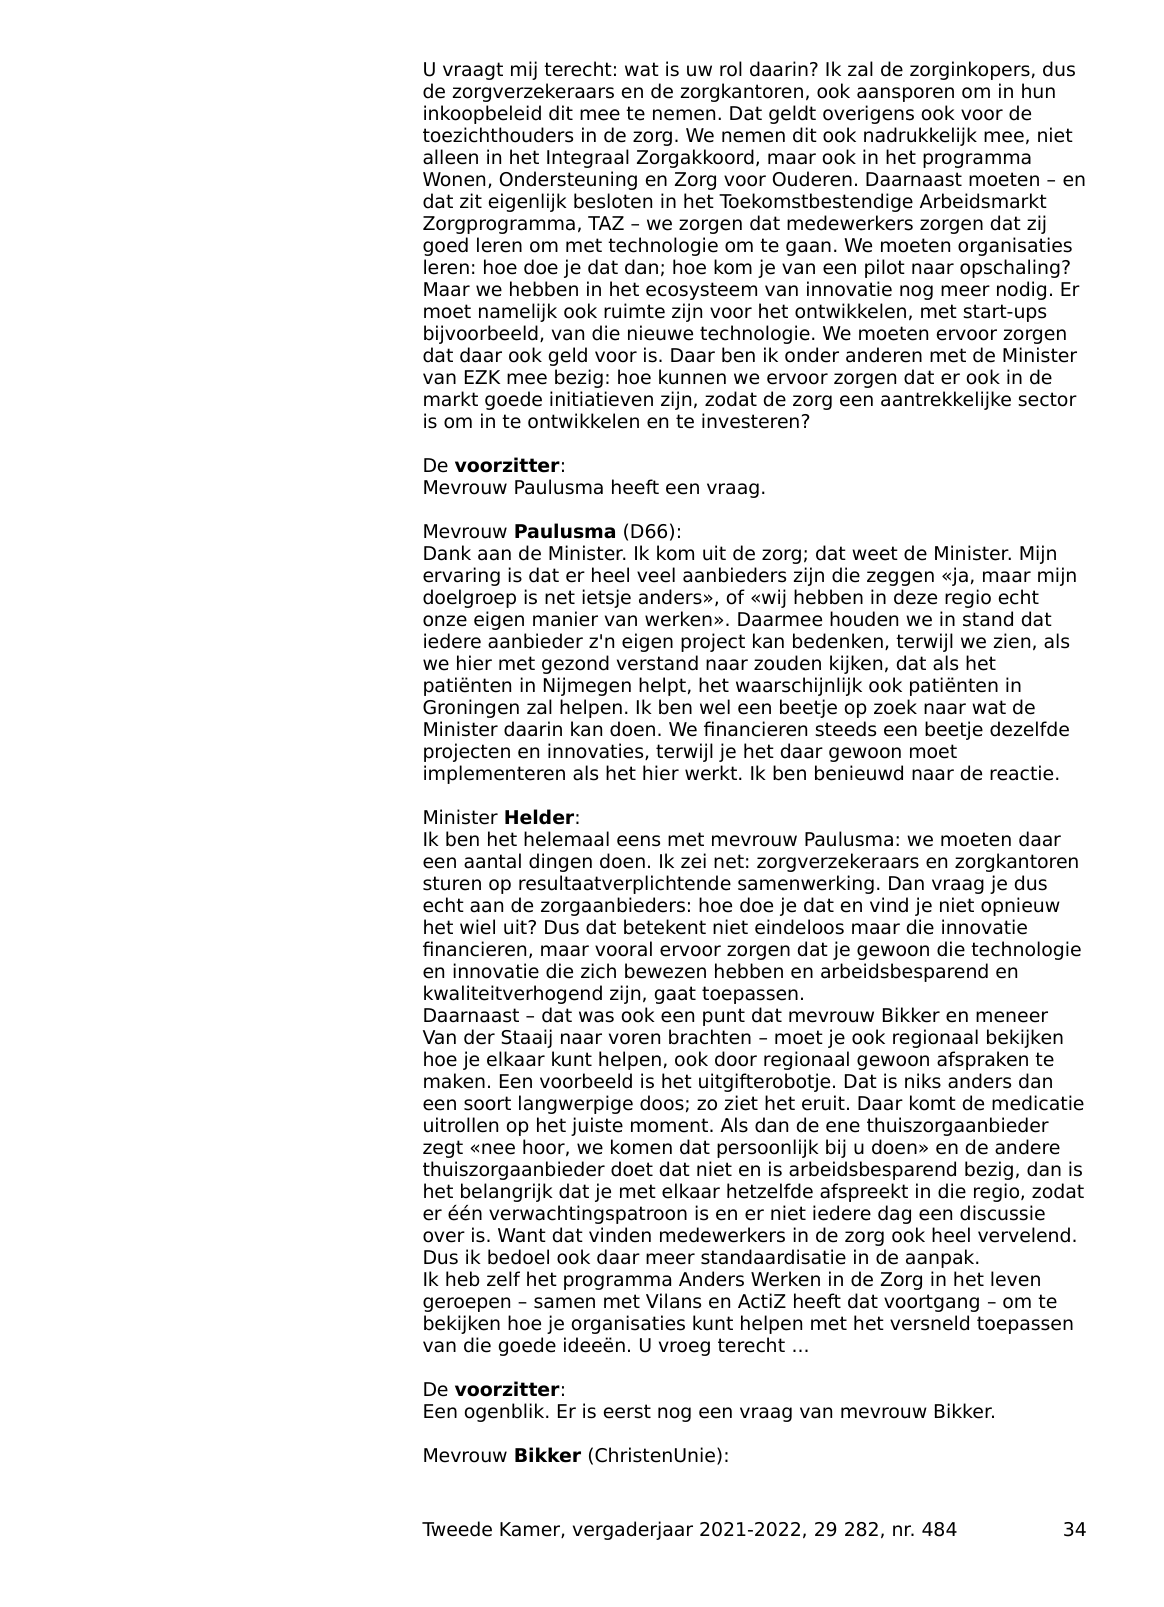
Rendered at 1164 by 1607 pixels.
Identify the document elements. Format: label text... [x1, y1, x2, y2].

text Minister Helder: [422, 807, 1087, 829]
text Mevrouw Paulusma heeft een vraag. [422, 477, 1087, 499]
text Daarnaast – dat was ook een punt dat mevrouw Bikker en meneer Van der Staaij naar voren brachten – moet je ook regionaal bekijken hoe je elkaar kunt helpen, ook door regionaal gewoon afspraken te maken. Een voorbeeld is het uitgifterobotje. Dat is niks anders dan een soort langwerpige doos; zo ziet het eruit. Daar komt de medicatie uitrollen op het juiste moment. Als dan de ene thuiszorgaanbieder zegt «nee hoor, we komen dat persoonlijk bij u doen» en de andere thuiszorgaanbieder doet dat niet en is arbeidsbesparend bezig, dan is het belangrijk dat je met elkaar hetzelfde afspreekt in die regio, zodat er één verwachtingspatroon is en er niet iedere dag een discussie over is. Want dat vinden medewerkers in de zorg ook heel vervelend. Dus ik bedoel ook daar meer standaardisatie in de aanpak. [422, 1005, 1087, 1268]
text Mevrouw Paulusma (D66): [422, 521, 1087, 543]
text Ik heb zelf het programma Anders Werken in de Zorg in het leven geroepen – samen met Vilans en ActiZ heeft dat voortgang – om te bekijken hoe je organisaties kunt helpen met het versneld toepassen van die goede ideeën. U vroeg terecht ... [422, 1268, 1087, 1356]
text Een ogenblik. Er is eerst nog een vraag van mevrouw Bikker. [422, 1401, 1087, 1423]
text Dank aan de Minister. Ik kom uit de zorg; dat weet de Minister. Mijn ervaring is dat er heel veel aanbieders zijn die zeggen «ja, maar mijn doelgroep is net ietsje anders», of «wij hebben in deze regio echt onze eigen manier van werken». Daarmee houden we in stand dat iedere aanbieder z'n eigen project kan bedenken, terwijl we zien, als we hier met gezond verstand naar zouden kijken, dat als het patiënten in Nijmegen helpt, het waarschijnlijk ook patiënten in Groningen zal helpen. Ik ben wel een beetje op zoek naar wat de Minister daarin kan doen. We financieren steeds een beetje dezelfde projecten en innovaties, terwijl je het daar gewoon moet implementeren als het hier werkt. Ik ben benieuwd naar de reactie. [422, 543, 1087, 785]
text De voorzitter: [422, 455, 1087, 477]
text Mevrouw Bikker (ChristenUnie): [422, 1445, 1087, 1467]
text De voorzitter: [422, 1379, 1087, 1401]
text Ik ben het helemaal eens met mevrouw Paulusma: we moeten daar een aantal dingen doen. Ik zei net: zorgverzekeraars en zorgkantoren sturen op resultaatverplichtende samenwerking. Dan vraag je dus echt aan de zorgaanbieders: hoe doe je dat en vind je niet opnieuw het wiel uit? Dus dat betekent niet eindeloos maar die innovatie financieren, maar vooral ervoor zorgen dat je gewoon die technologie en innovatie die zich bewezen hebben en arbeidsbesparend en kwaliteitverhogend zijn, gaat toepassen. [422, 829, 1087, 1005]
text U vraagt mij terecht: wat is uw rol daarin? Ik zal de zorginkopers, dus de zorgverzekeraars en de zorgkantoren, ook aansporen om in hun inkoopbeleid dit mee te nemen. Dat geldt overigens ook voor de toezichthouders in de zorg. We nemen dit ook nadrukkelijk mee, niet alleen in het Integraal Zorgakkoord, maar ook in het programma Wonen, Ondersteuning en Zorg voor Ouderen. Daarnaast moeten – en dat zit eigenlijk besloten in het Toekomstbestendige Arbeidsmarkt Zorgprogramma, TAZ – we zorgen dat medewerkers zorgen dat zij goed leren om met technologie om te gaan. We moeten organisaties leren: hoe doe je dat dan; hoe kom je van een pilot naar opschaling? Maar we hebben in het ecosysteem van innovatie nog meer nodig. Er moet namelijk ook ruimte zijn voor het ontwikkelen, met start-ups bijvoorbeeld, van die nieuwe technologie. We moeten ervoor zorgen dat daar ook geld voor is. Daar ben ik onder anderen met de Minister van EZK mee bezig: hoe kunnen we ervoor zorgen dat er ook in de markt goede initiatieven zijn, zodat de zorg een aantrekkelijke sector is om in te ontwikkelen en te investeren? [422, 59, 1087, 433]
